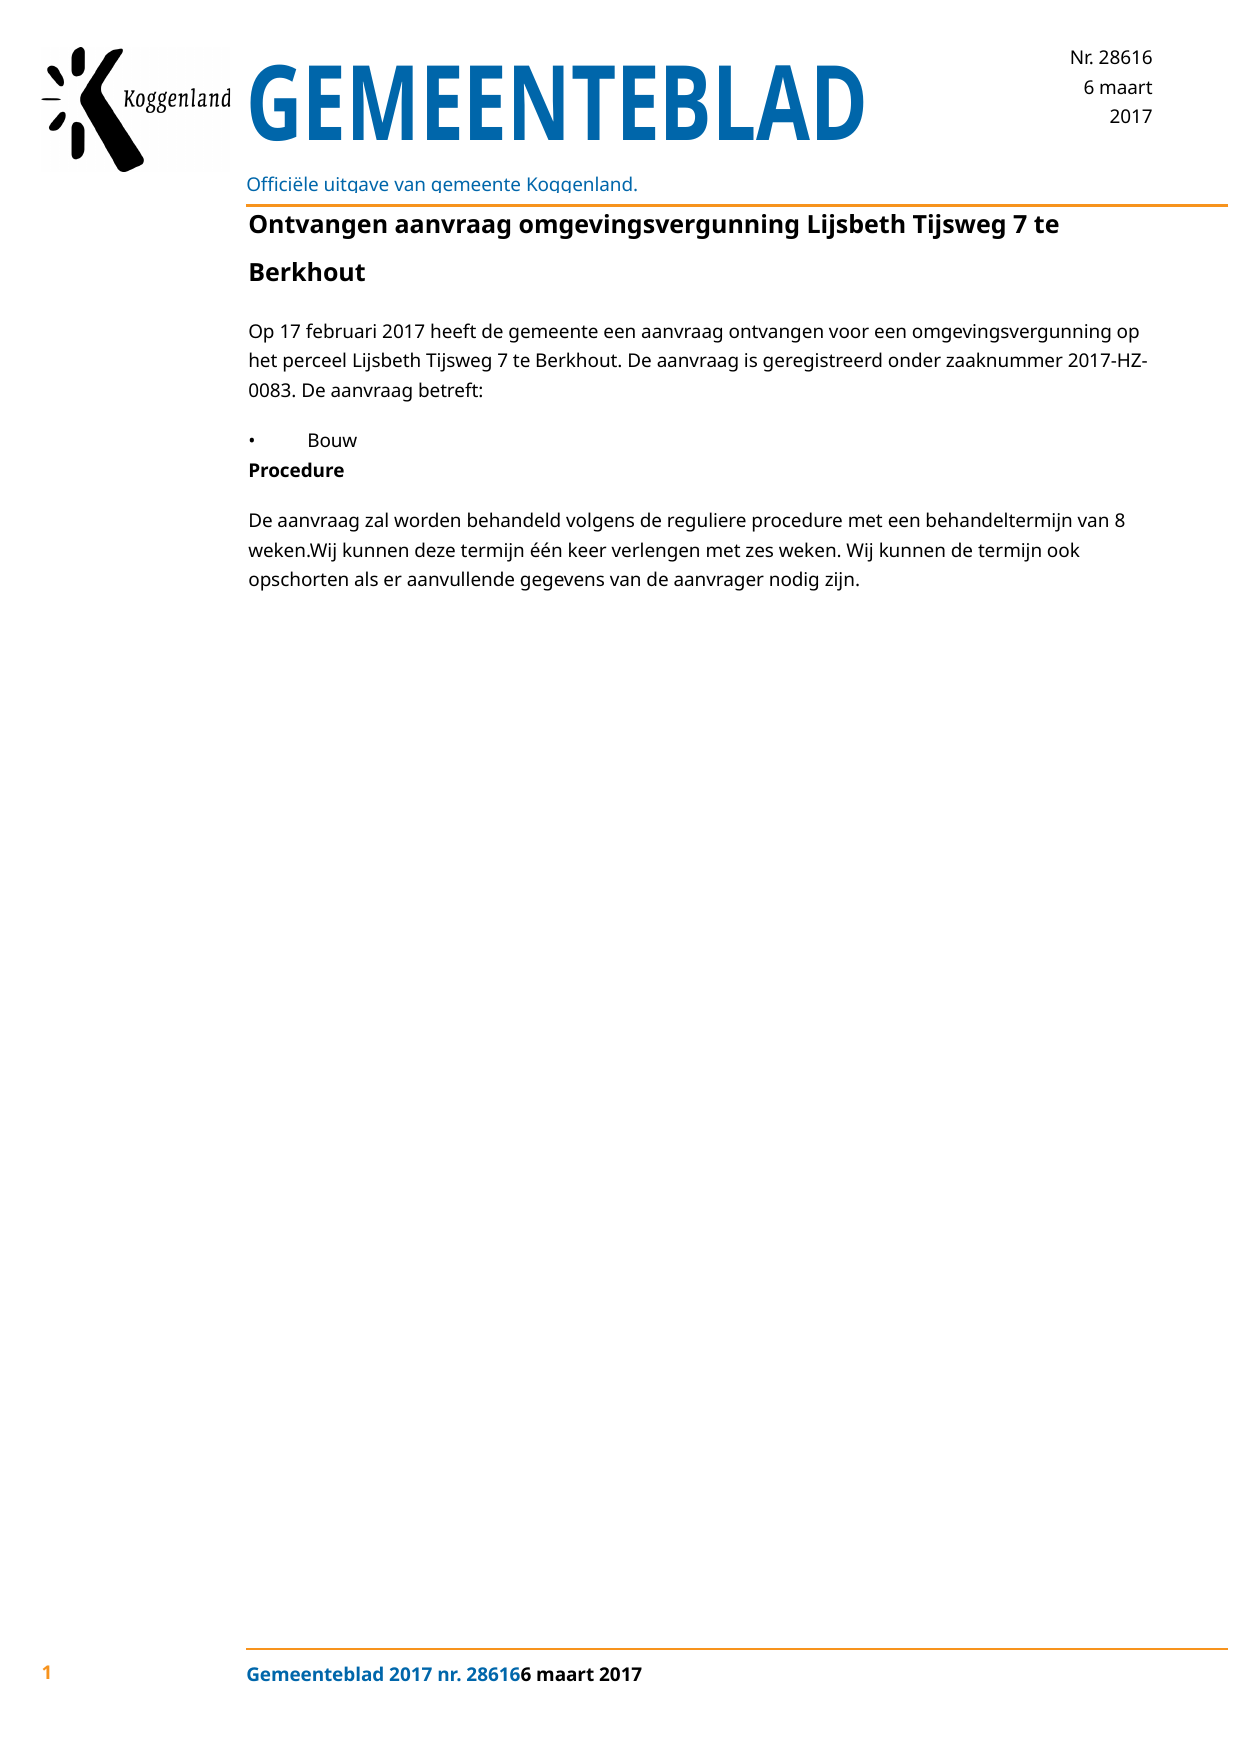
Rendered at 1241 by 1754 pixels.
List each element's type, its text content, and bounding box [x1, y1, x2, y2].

text Op 17 februari 2017 heeft de gemeente een aanvraag ontvangen voor een omgevingsvergunning op het perceel Lijsbeth Tijsweg 7 te Berkhout. De aanvraag is geregistreerd onder zaaknummer 2017-HZ-0083. De aanvraag betreft: [248, 318, 1152, 403]
text Ontvangen aanvraag omgevingsvergunning Lijsbeth Tijsweg 7 te Berkhout [248, 207, 1152, 288]
text De aanvraag zal worden behandeld volgens de reguliere procedure met een behandeltermijn van 8 weken.Wij kunnen deze termijn één keer verlengen met zes weken. Wij kunnen de termijn ook opschorten als er aanvullende gegevens van de aanvrager nodig zijn. [248, 507, 1152, 592]
list Bouw [248, 427, 1152, 453]
text Procedure [248, 457, 1152, 483]
picture [41, 47, 231, 172]
